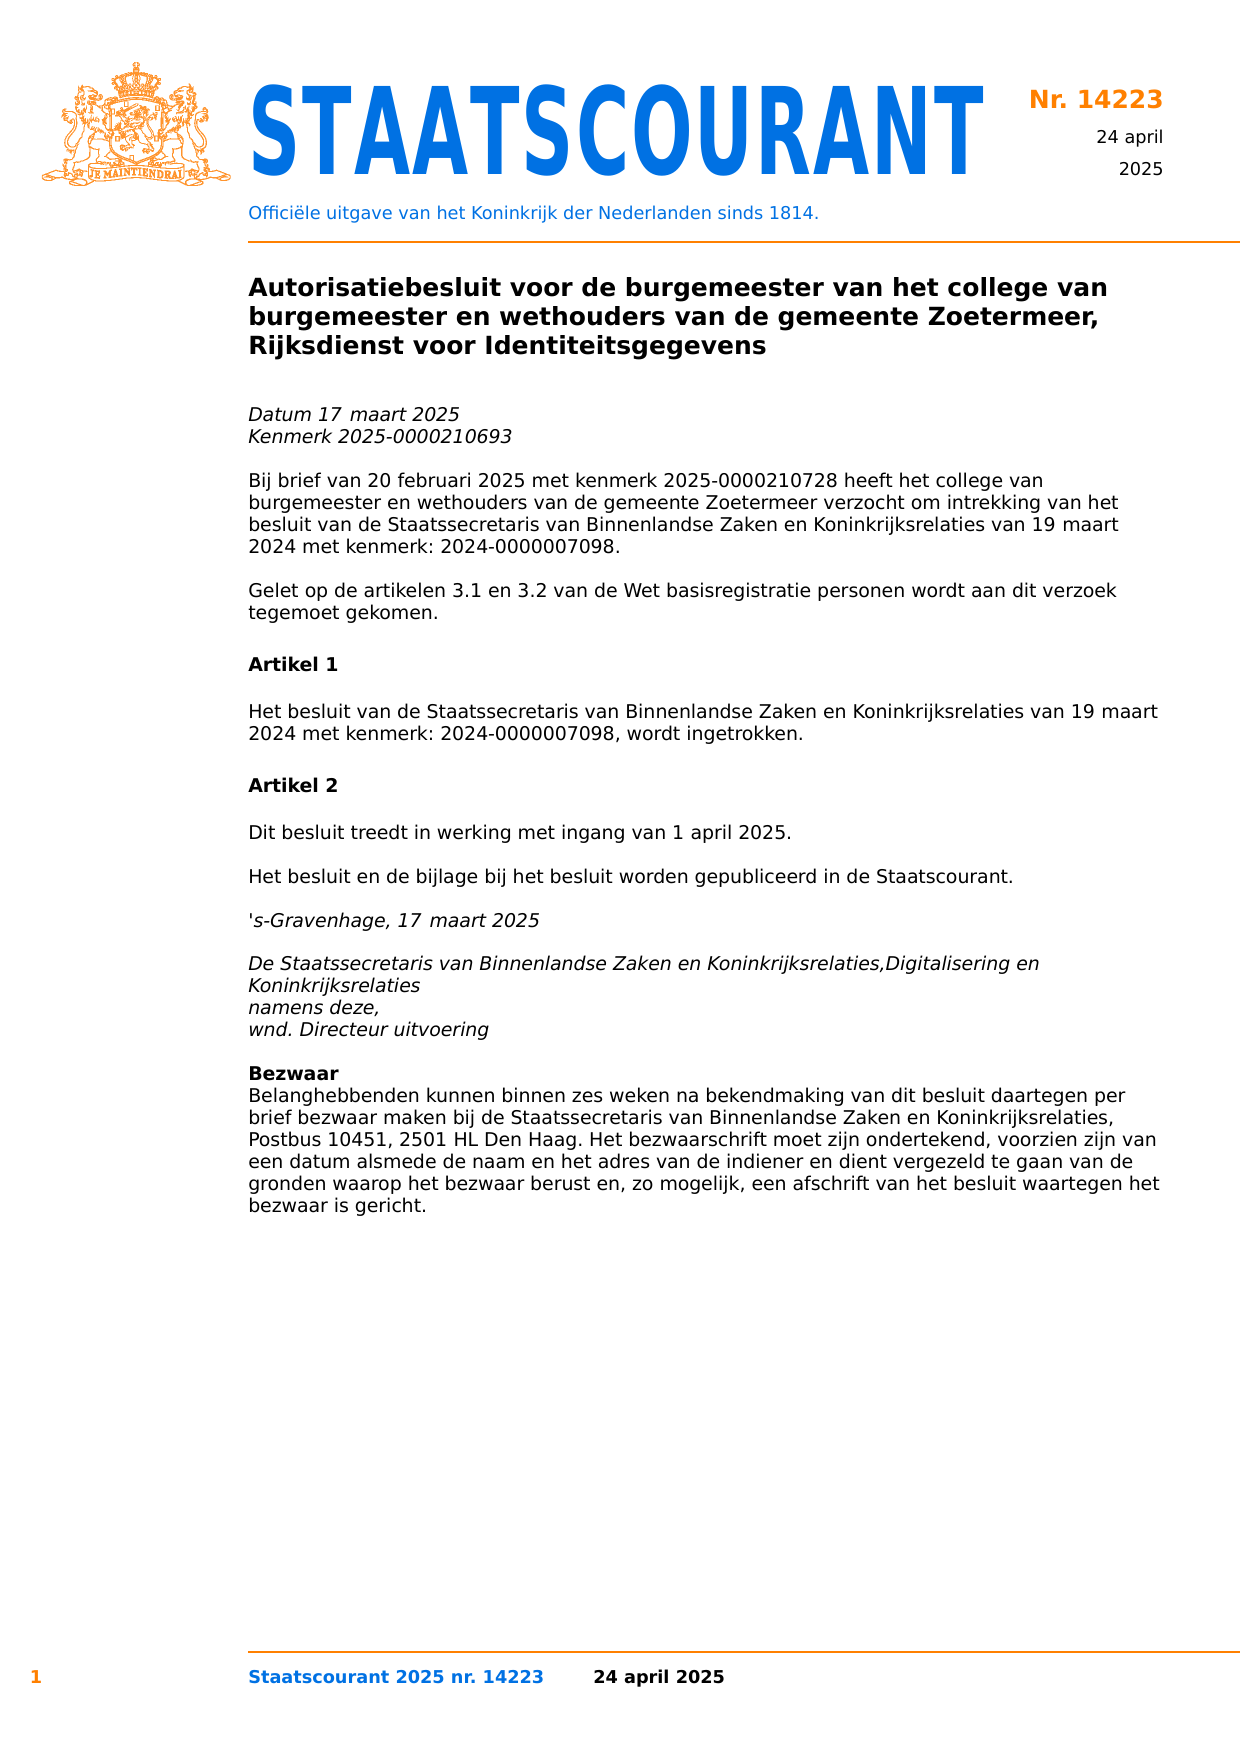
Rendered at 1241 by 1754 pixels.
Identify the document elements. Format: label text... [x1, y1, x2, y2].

table_header STAATSCOURANT [248, 62, 998, 203]
table_cell Officiële uitgave van het Koninkrijk der Nederlanden sinds 1814. [248, 203, 1240, 241]
text De Staatssecretaris van Binnenlandse Zaken en Koninkrijksrelaties,Digitalisering en Koninkrijksrelaties namens deze, wnd. Directeur uitvoering [248, 953, 1163, 1041]
table_header Nr. 14223 [998, 62, 1240, 121]
text Het besluit en de bijlage bij het besluit worden gepubliceerd in de Staatscourant. [248, 866, 1163, 888]
table_cell 24 april [998, 121, 1240, 153]
text Dit besluit treedt in werking met ingang van 1 april 2025. [248, 822, 1163, 844]
text Bij brief van 20 februari 2025 met kenmerk 2025-0000210728 heeft het college van burgemeester en wethouders van de gemeente Zoetermeer verzocht om intrekking van het besluit van de Staatssecretaris van Binnenlandse Zaken en Koninkrijksrelaties van 19 maart 2024 met kenmerk: 2024-0000007098. [248, 470, 1163, 558]
picture [41, 62, 231, 186]
text Belanghebbenden kunnen binnen zes weken na bekendmaking van dit besluit daartegen per brief bezwaar maken bij de Staatssecretaris van Binnenlandse Zaken en Koninkrijksrelaties, Postbus 10451, 2501 HL Den Haag. Het bezwaarschrift moet zijn ondertekend, voorzien zijn van een datum alsmede de naam en het adres van de indiener en dient vergezeld te gaan van de gronden waarop het bezwaar berust en, zo mogelijk, een afschrift van het besluit waartegen het bezwaar is gericht. [248, 1085, 1163, 1217]
subtitle Autorisatiebesluit voor de burgemeester van het college van burgemeester en wethouders van de gemeente Zoetermeer, Rijksdienst voor Identiteitsgegevens [248, 273, 1163, 361]
text 's-Gravenhage, 17 maart 2025 [248, 909, 1163, 931]
subtitle Artikel 2 [248, 775, 1163, 797]
table_cell 2025 [998, 153, 1240, 203]
text Datum 17 maart 2025 [248, 404, 1163, 426]
text Het besluit van de Staatssecretaris van Binnenlandse Zaken en Koninkrijksrelaties van 19 maart 2024 met kenmerk: 2024-0000007098, wordt ingetrokken. [248, 701, 1163, 745]
text Gelet op de artikelen 3.1 en 3.2 van de Wet basisregistratie personen wordt aan dit verzoek tegemoet gekomen. [248, 580, 1163, 624]
table_header [25, 62, 248, 241]
text Bezwaar [248, 1063, 1163, 1085]
text Kenmerk 2025-0000210693 [248, 426, 1163, 448]
subtitle Artikel 1 [248, 654, 1163, 676]
